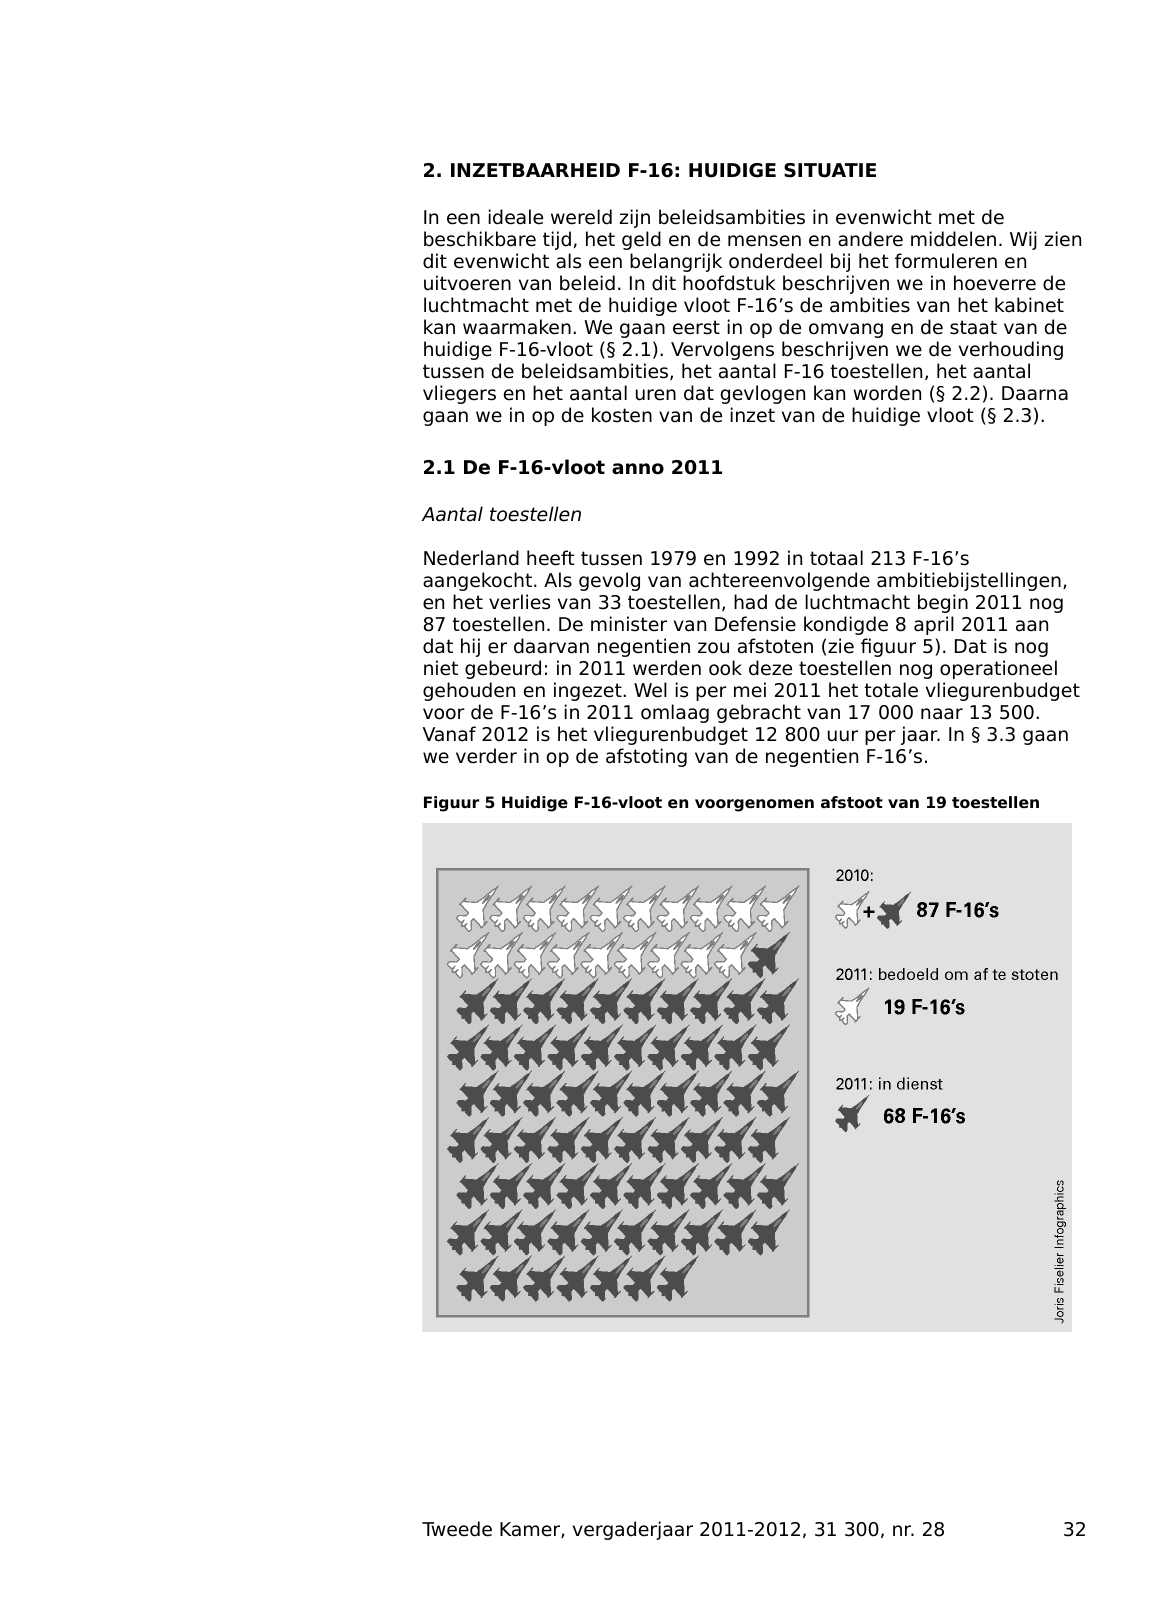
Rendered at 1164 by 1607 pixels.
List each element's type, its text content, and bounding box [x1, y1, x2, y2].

subtitle 2.1 De F-16-vloot anno 2011 [422, 457, 1087, 479]
subtitle 2. INZETBAARHEID F-16: HUIDIGE SITUATIE [422, 160, 1087, 182]
subtitle Aantal toestellen [422, 504, 1087, 526]
text Nederland heeft tussen 1979 en 1992 in totaal 213 F-16’s aangekocht. Als gevolg van achtereenvolgende ambitiebijstellingen, en het verlies van 33 toestellen, had de luchtmacht begin 2011 nog 87 toestellen. De minister van Defensie kondigde 8 april 2011 aan dat hij er daarvan negentien zou afstoten (zie figuur 5). Dat is nog niet gebeurd: in 2011 werden ook deze toestellen nog operationeel gehouden en ingezet. Wel is per mei 2011 het totale vliegurenbudget voor de F-16’s in 2011 omlaag gebracht van 17 000 naar 13 500. Vanaf 2012 is het vliegurenbudget 12 800 uur per jaar. In § 3.3 gaan we verder in op de afstoting van de negentien F-16’s. [422, 548, 1087, 768]
text In een ideale wereld zijn beleidsambities in evenwicht met de beschikbare tijd, het geld en de mensen en andere middelen. Wij zien dit evenwicht als een belangrijk onderdeel bij het formuleren en uitvoeren van beleid. In dit hoofdstuk beschrijven we in hoeverre de luchtmacht met de huidige vloot F-16’s de ambities van het kabinet kan waarmaken. We gaan eerst in op de omvang en de staat van de huidige F-16-vloot (§ 2.1). Vervolgens beschrijven we de verhouding tussen de beleidsambities, het aantal F-16 toestellen, het aantal vliegers en het aantal uren dat gevlogen kan worden (§ 2.2). Daarna gaan we in op de kosten van de inzet van de huidige vloot (§ 2.3). [422, 207, 1087, 427]
picture [422, 823, 1072, 1332]
text Figuur 5 Huidige F-16-vloot en voorgenomen afstoot van 19 toestellen [422, 794, 1072, 812]
